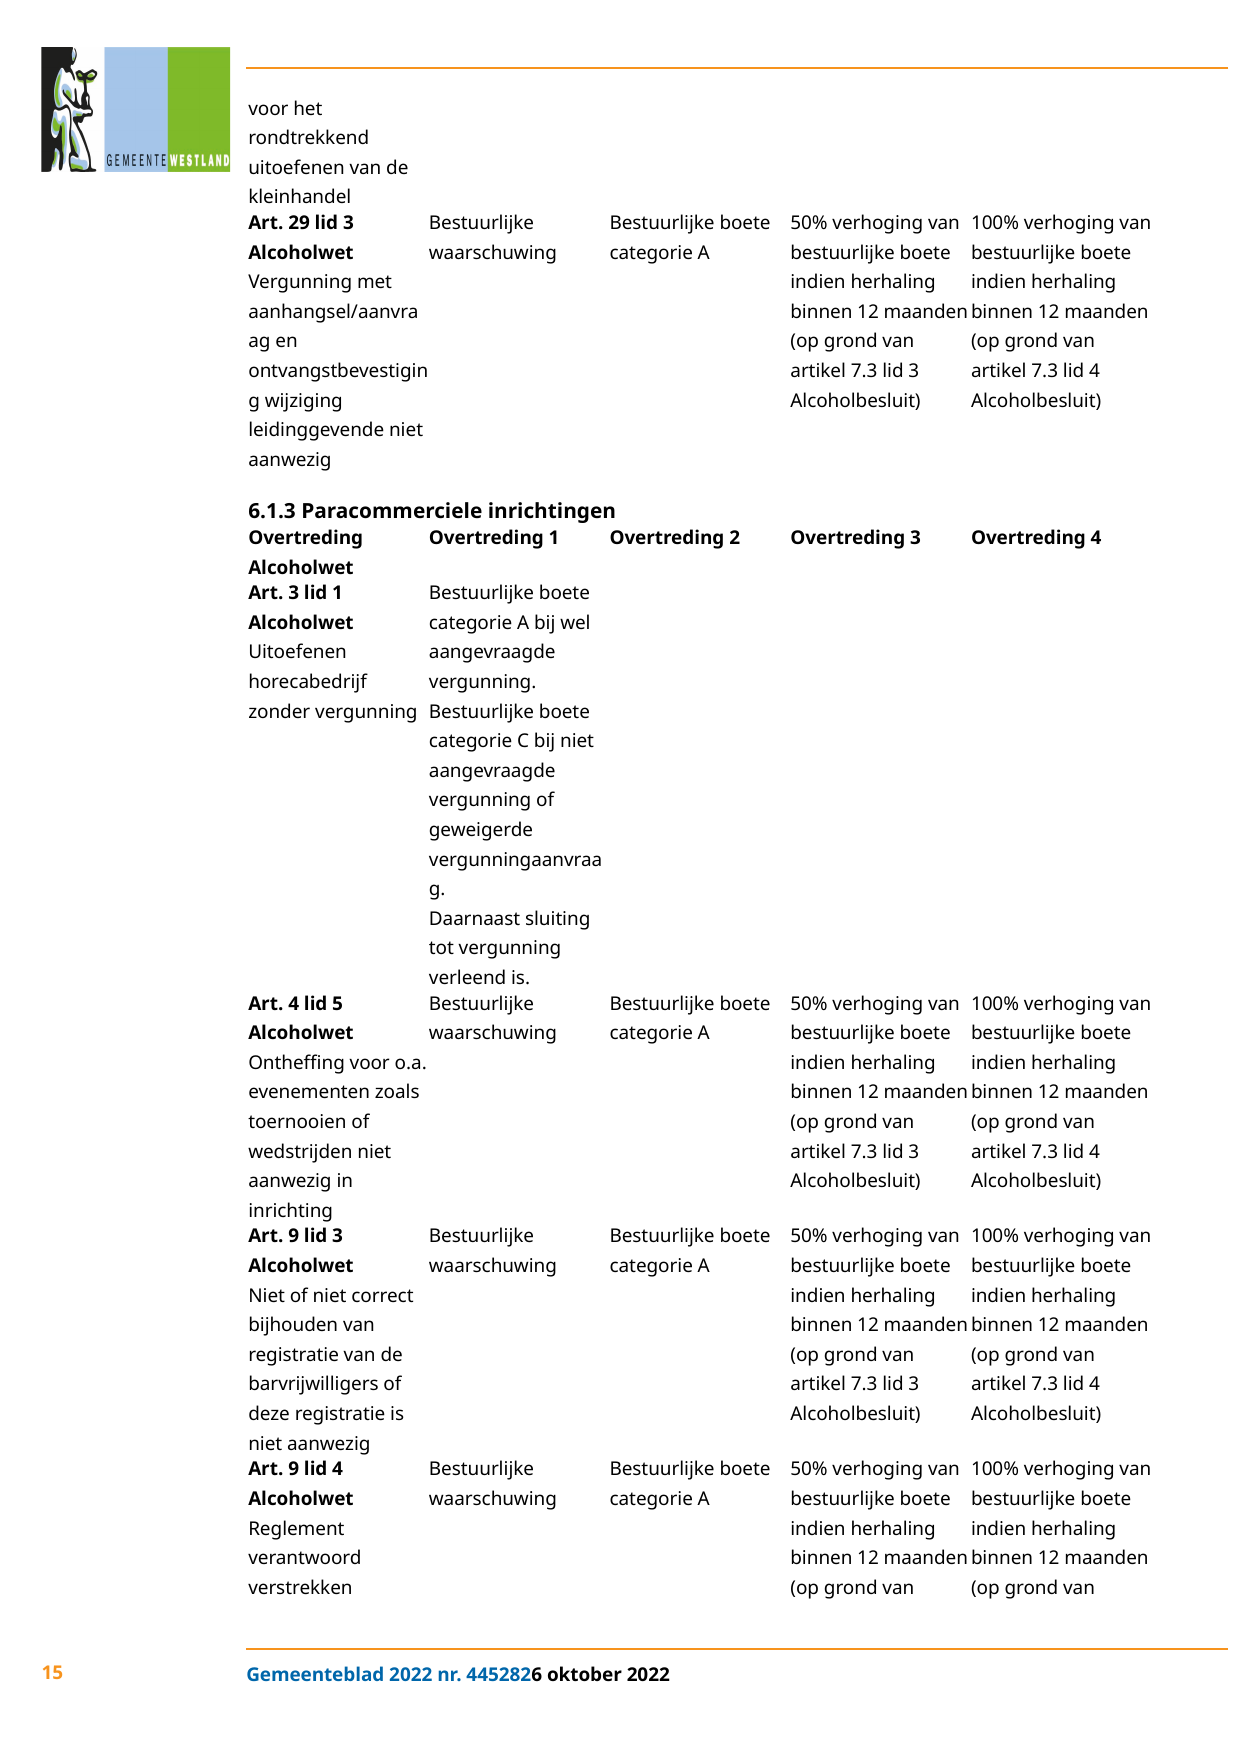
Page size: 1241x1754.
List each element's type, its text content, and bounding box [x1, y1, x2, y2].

table_cell Bestuurlijke waarschuwing [429, 1456, 609, 1599]
table_cell Art. 9 lid 3 Alcoholwet Niet of niet correct bijhouden van registratie van de barvrijwilligers of deze registratie is niet aanwezig [248, 1223, 429, 1456]
picture [41, 47, 231, 172]
table_header Overtreding Alcoholwet [248, 524, 429, 579]
table_cell Art. 29 lid 3 Alcoholwet Vergunning met aanhangsel/aanvraag en ontvangstbevestiging wijziging leidinggevende niet aanwezig [248, 209, 429, 472]
table_header Overtreding 2 [609, 524, 790, 579]
table_cell Art. 4 lid 5 Alcoholwet Ontheffing voor o.a. evenementen zoals toernooien of wedstrijden niet aanwezig in inrichting [248, 990, 429, 1223]
table_cell 50% verhoging van bestuurlijke boete indien herhaling binnen 12 maanden (op grond van [790, 1456, 971, 1599]
table_cell Bestuurlijke waarschuwing [429, 990, 609, 1223]
table_cell [429, 95, 609, 209]
table_header Overtreding 3 [790, 524, 971, 579]
table_cell Bestuurlijke boete categorie A [609, 1223, 790, 1456]
table_cell Bestuurlijke boete categorie A bij wel aangevraagde vergunning. Bestuurlijke boete categorie C bij niet aangevraagde vergunning of geweigerde vergunningaanvraag. Daarnaast sluiting tot vergunning verleend is. [429, 580, 609, 990]
table_cell voor het rondtrekkend uitoefenen van de kleinhandel [248, 95, 429, 209]
table_cell 50% verhoging van bestuurlijke boete indien herhaling binnen 12 maanden (op grond van artikel 7.3 lid 3 Alcoholbesluit) [790, 990, 971, 1223]
table_cell [790, 580, 971, 990]
table_header Overtreding 1 [429, 524, 609, 579]
table_cell Art. 3 lid 1 Alcoholwet Uitoefenen horecabedrijf zonder vergunning [248, 580, 429, 990]
table_cell Art. 9 lid 4 Alcoholwet Reglement verantwoord verstrekken [248, 1456, 429, 1599]
table_cell [609, 95, 790, 209]
table_cell Bestuurlijke boete categorie A [609, 990, 790, 1223]
table_cell Bestuurlijke boete categorie A [609, 209, 790, 472]
table_cell Bestuurlijke waarschuwing [429, 1223, 609, 1456]
table_cell Bestuurlijke waarschuwing [429, 209, 609, 472]
table_cell 100% verhoging van bestuurlijke boete indien herhaling binnen 12 maanden (op grond van artikel 7.3 lid 4 Alcoholbesluit) [971, 209, 1152, 472]
table_cell 100% verhoging van bestuurlijke boete indien herhaling binnen 12 maanden (op grond van [971, 1456, 1152, 1599]
table_cell 100% verhoging van bestuurlijke boete indien herhaling binnen 12 maanden (op grond van artikel 7.3 lid 4 Alcoholbesluit) [971, 1223, 1152, 1456]
table_cell Bestuurlijke boete categorie A [609, 1456, 790, 1599]
table_header Overtreding 4 [971, 524, 1152, 579]
table_cell [790, 95, 971, 209]
table_cell [609, 580, 790, 990]
table_cell 50% verhoging van bestuurlijke boete indien herhaling binnen 12 maanden (op grond van artikel 7.3 lid 3 Alcoholbesluit) [790, 1223, 971, 1456]
table_cell 50% verhoging van bestuurlijke boete indien herhaling binnen 12 maanden (op grond van artikel 7.3 lid 3 Alcoholbesluit) [790, 209, 971, 472]
table_cell [971, 580, 1152, 990]
text 6.1.3 Paracommerciele inrichtingen [248, 496, 1152, 524]
table_cell 100% verhoging van bestuurlijke boete indien herhaling binnen 12 maanden (op grond van artikel 7.3 lid 4 Alcoholbesluit) [971, 990, 1152, 1223]
table_cell [971, 95, 1152, 209]
